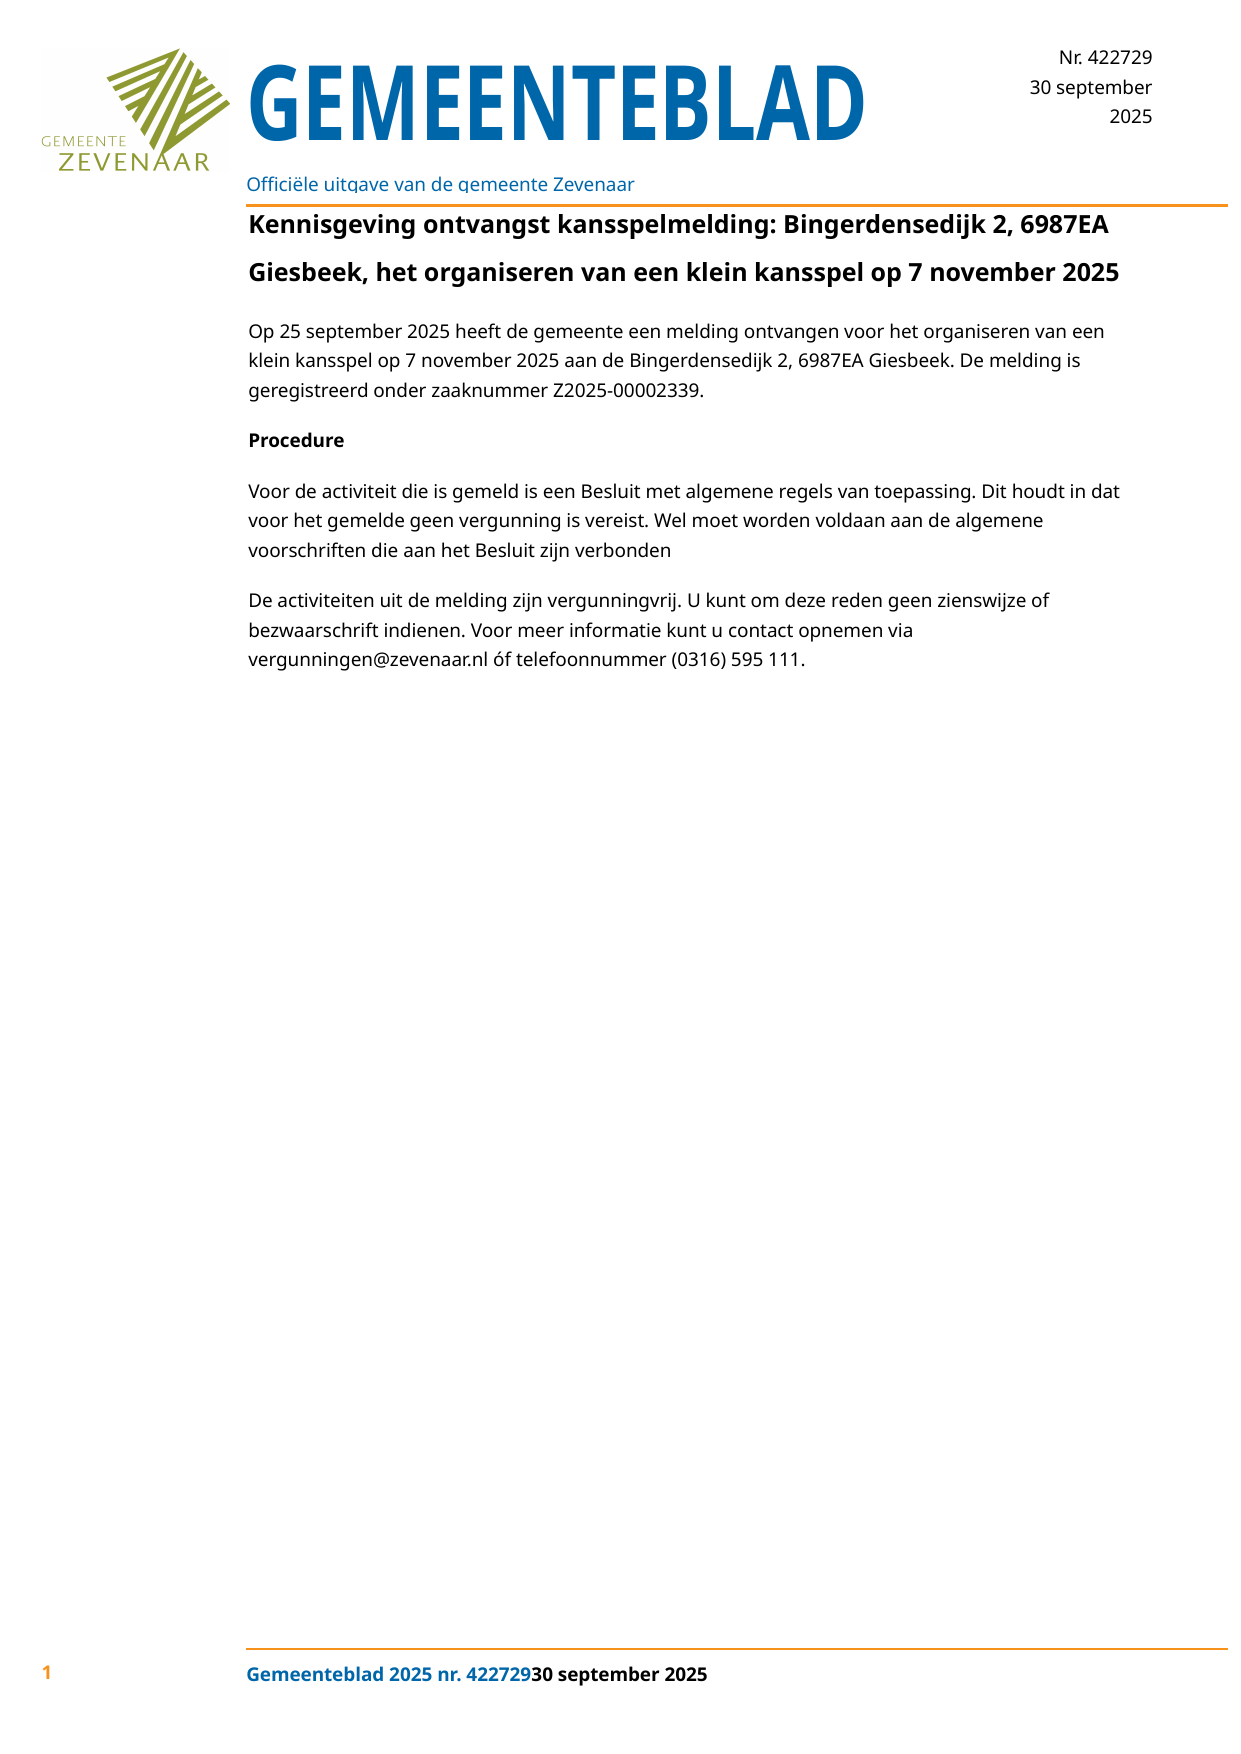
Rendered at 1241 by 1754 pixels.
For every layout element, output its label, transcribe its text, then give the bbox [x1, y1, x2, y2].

text Op 25 september 2025 heeft de gemeente een melding ontvangen voor het organiseren van een klein kansspel op 7 november 2025 aan de Bingerdensedijk 2, 6987EA Giesbeek. De melding is geregistreerd onder zaaknummer Z2025-00002339. [248, 318, 1152, 403]
text Voor de activiteit die is gemeld is een Besluit met algemene regels van toepassing. Dit houdt in dat voor het gemelde geen vergunning is vereist. Wel moet worden voldaan aan de algemene voorschriften die aan het Besluit zijn verbonden [248, 478, 1152, 563]
text Procedure [248, 427, 1152, 453]
text De activiteiten uit de melding zijn vergunningvrij. U kunt om deze reden geen zienswijze of bezwaarschrift indienen. Voor meer informatie kunt u contact opnemen via vergunningen@zevenaar.nl óf telefoonnummer (0316) 595 111. [248, 587, 1152, 672]
picture [41, 47, 231, 172]
text Kennisgeving ontvangst kansspelmelding: Bingerdensedijk 2, 6987EA Giesbeek, het organiseren van een klein kansspel op 7 november 2025 [248, 207, 1152, 288]
